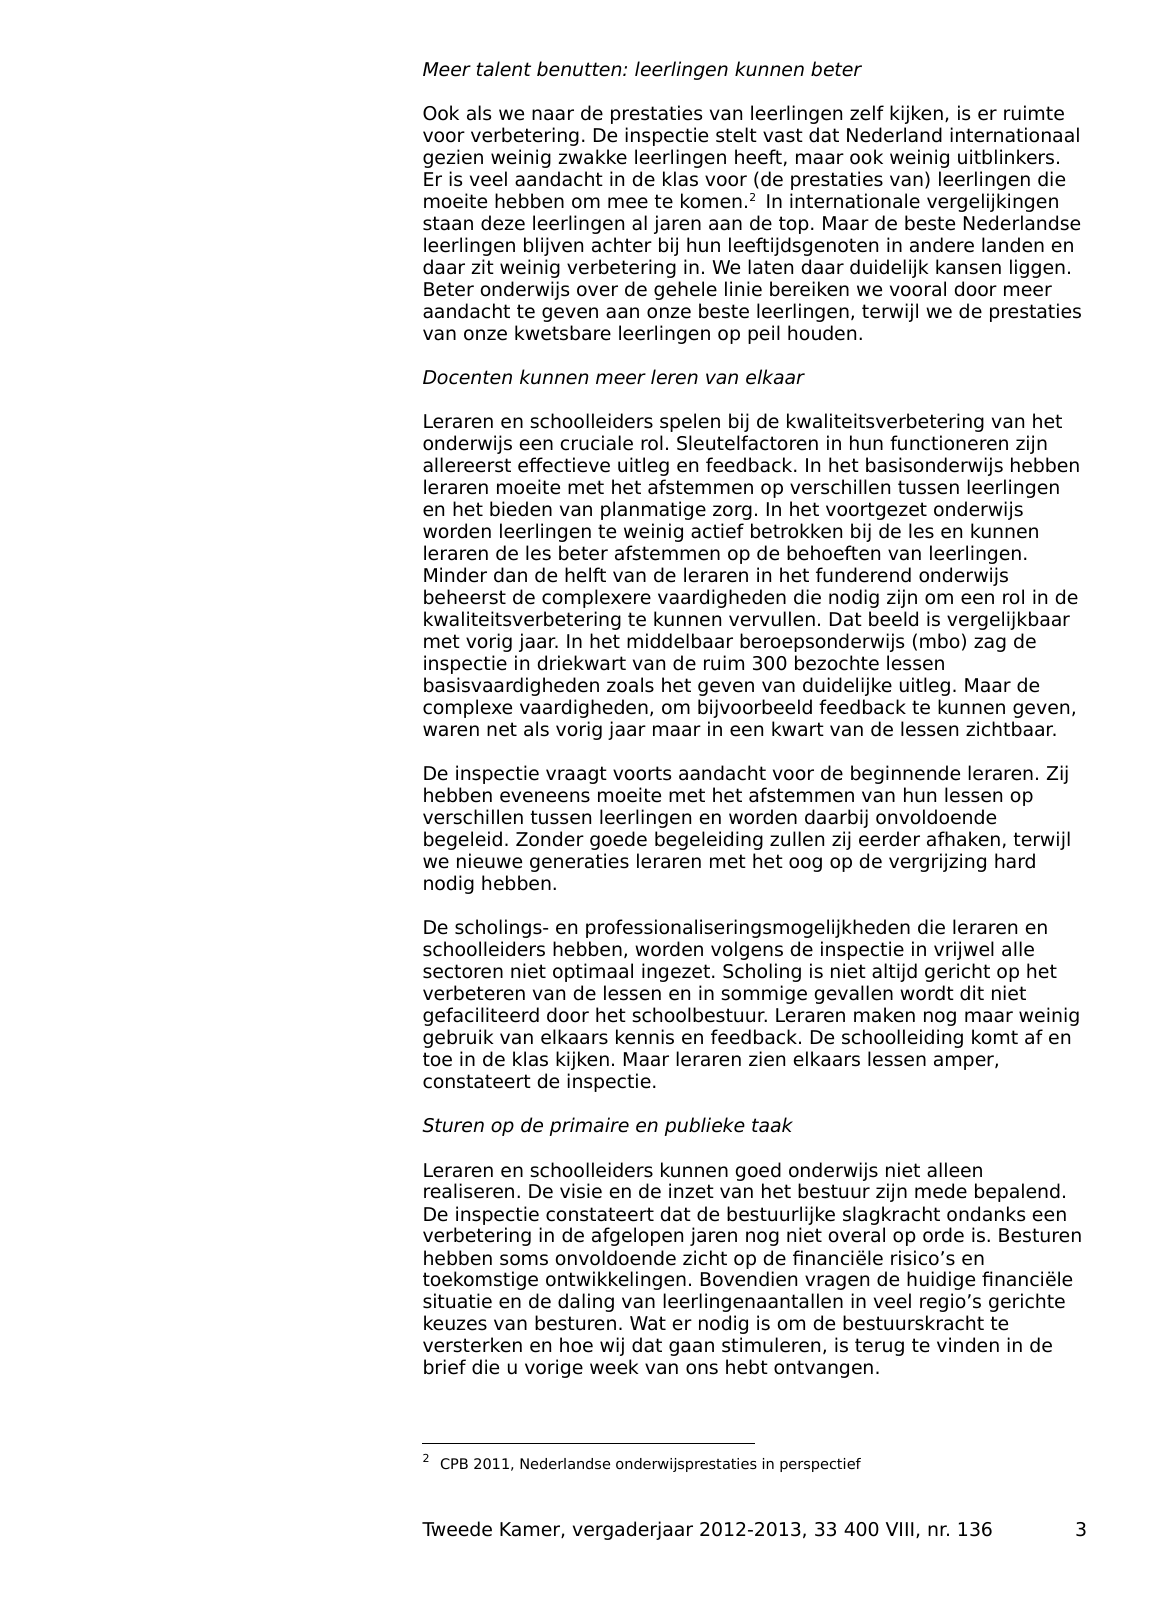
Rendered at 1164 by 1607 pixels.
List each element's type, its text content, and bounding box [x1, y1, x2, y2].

text Ook als we naar de prestaties van leerlingen zelf kijken, is er ruimte voor verbetering. De inspectie stelt vast dat Nederland internationaal gezien weinig zwakke leerlingen heeft, maar ook weinig uitblinkers. Er is veel aandacht in de klas voor (de prestaties van) leerlingen die moeite hebben om mee te komen. In internationale vergelijkingen staan deze leerlingen al jaren aan de top. Maar de beste Nederlandse leerlingen blijven achter bij hun leeftijdsgenoten in andere landen en daar zit weinig verbetering in. We laten daar duidelijk kansen liggen. Beter onderwijs over de gehele linie bereiken we vooral door meer aandacht te geven aan onze beste leerlingen, terwijl we de prestaties van onze kwetsbare leerlingen op peil houden. [422, 103, 1087, 345]
text De inspectie vraagt voorts aandacht voor de beginnende leraren. Zij hebben eveneens moeite met het afstemmen van hun lessen op verschillen tussen leerlingen en worden daarbij onvoldoende begeleid. Zonder goede begeleiding zullen zij eerder afhaken, terwijl we nieuwe generaties leraren met het oog op de vergrijzing hard nodig hebben. [422, 763, 1087, 895]
text Leraren en schoolleiders kunnen goed onderwijs niet alleen realiseren. De visie en de inzet van het bestuur zijn mede bepalend. De inspectie constateert dat de bestuurlijke slagkracht ondanks een verbetering in de afgelopen jaren nog niet overal op orde is. Besturen hebben soms onvoldoende zicht op de financiële risico’s en toekomstige ontwikkelingen. Bovendien vragen de huidige financiële situatie en de daling van leerlingenaantallen in veel regio’s gerichte keuzes van besturen. Wat er nodig is om de bestuurskracht te versterken en hoe wij dat gaan stimuleren, is terug te vinden in de brief die u vorige week van ons hebt ontvangen. [422, 1159, 1087, 1379]
text De scholings- en professionaliseringsmogelijkheden die leraren en schoolleiders hebben, worden volgens de inspectie in vrijwel alle sectoren niet optimaal ingezet. Scholing is niet altijd gericht op het verbeteren van de lessen en in sommige gevallen wordt dit niet gefaciliteerd door het schoolbestuur. Leraren maken nog maar weinig gebruik van elkaars kennis en feedback. De schoolleiding komt af en toe in de klas kijken. Maar leraren zien elkaars lessen amper, constateert de inspectie. [422, 917, 1087, 1093]
subtitle Sturen op de primaire en publieke taak [422, 1115, 1087, 1137]
text Leraren en schoolleiders spelen bij de kwaliteitsverbetering van het onderwijs een cruciale rol. Sleutelfactoren in hun functioneren zijn allereerst effectieve uitleg en feedback. In het basisonderwijs hebben leraren moeite met het afstemmen op verschillen tussen leerlingen en het bieden van planmatige zorg. In het voortgezet onderwijs worden leerlingen te weinig actief betrokken bij de les en kunnen leraren de les beter afstemmen op de behoeften van leerlingen. Minder dan de helft van de leraren in het funderend onderwijs beheerst de complexere vaardigheden die nodig zijn om een rol in de kwaliteitsverbetering te kunnen vervullen. Dat beeld is vergelijkbaar met vorig jaar. In het middelbaar beroepsonderwijs (mbo) zag de inspectie in driekwart van de ruim 300 bezochte lessen basisvaardigheden zoals het geven van duidelijke uitleg. Maar de complexe vaardigheden, om bijvoorbeeld feedback te kunnen geven, waren net als vorig jaar maar in een kwart van de lessen zichtbaar. [422, 411, 1087, 741]
subtitle Docenten kunnen meer leren van elkaar [422, 367, 1087, 389]
text CPB 2011, Nederlandse onderwijsprestaties in perspectief [422, 1452, 1087, 1474]
subtitle Meer talent benutten: leerlingen kunnen beter [422, 59, 1087, 81]
